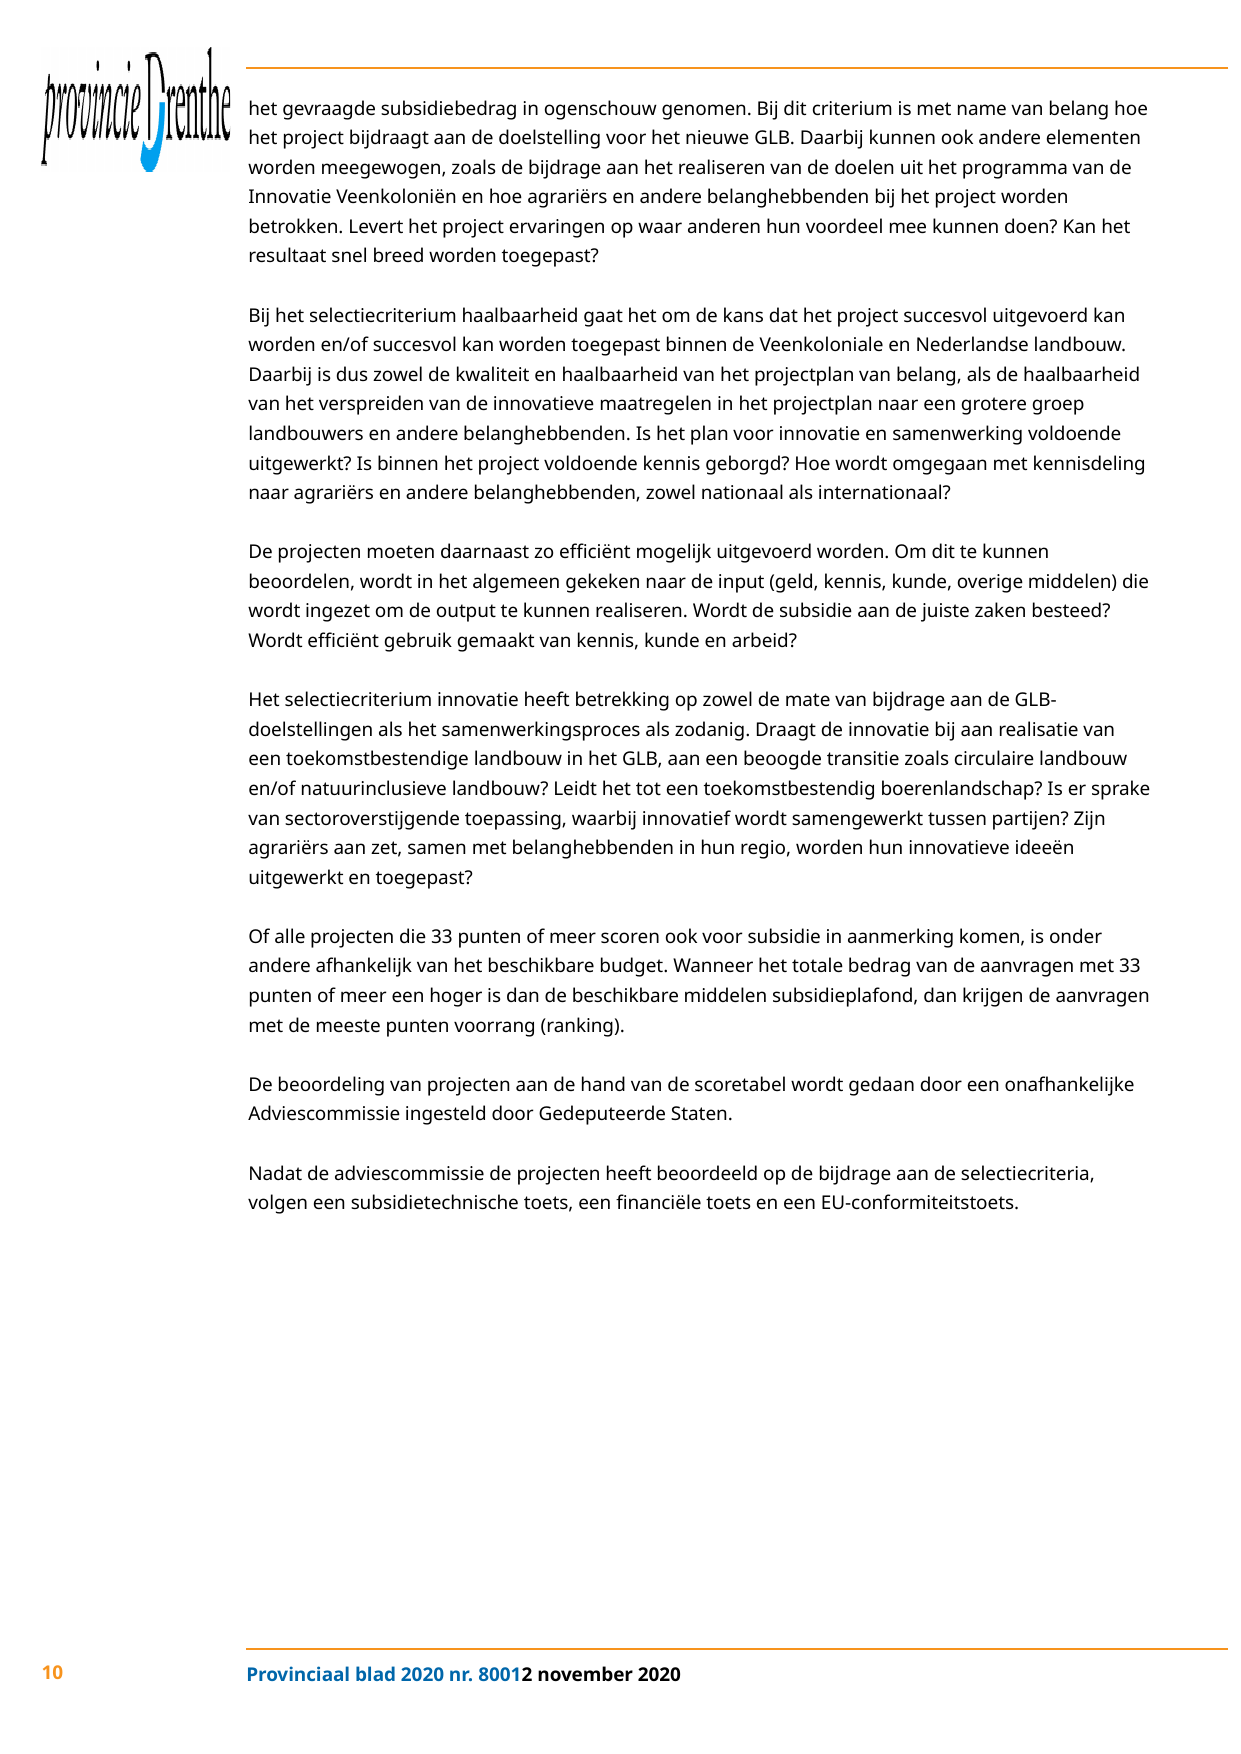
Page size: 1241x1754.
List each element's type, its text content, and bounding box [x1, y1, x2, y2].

text Bij het selectiecriterium haalbaarheid gaat het om de kans dat het project succesvol uitgevoerd kan worden en/of succesvol kan worden toegepast binnen de Veenkoloniale en Nederlandse landbouw. Daarbij is dus zowel de kwaliteit en haalbaarheid van het projectplan van belang, als de haalbaarheid van het verspreiden van de innovatieve maatregelen in het projectplan naar een grotere groep landbouwers en andere belanghebbenden. Is het plan voor innovatie en samenwerking voldoende uitgewerkt? Is binnen het project voldoende kennis geborgd? Hoe wordt omgegaan met kennisdeling naar agrariërs en andere belanghebbenden, zowel nationaal als internationaal? [248, 302, 1152, 505]
text het gevraagde subsidiebedrag in ogenschouw genomen. Bij dit criterium is met name van belang hoe het project bijdraagt aan de doelstelling voor het nieuwe GLB. Daarbij kunnen ook andere elementen worden meegewogen, zoals de bijdrage aan het realiseren van de doelen uit het programma van de Innovatie Veenkoloniën en hoe agrariërs en andere belanghebbenden bij het project worden betrokken. Levert het project ervaringen op waar anderen hun voordeel mee kunnen doen? Kan het resultaat snel breed worden toegepast? [248, 95, 1152, 268]
text De projecten moeten daarnaast zo efficiënt mogelijk uitgevoerd worden. Om dit te kunnen beoordelen, wordt in het algemeen gekeken naar de input (geld, kennis, kunde, overige middelen) die wordt ingezet om de output te kunnen realiseren. Wordt de subsidie aan de juiste zaken besteed? Wordt efficiënt gebruik gemaakt van kennis, kunde en arbeid? [248, 538, 1152, 653]
text De beoordeling van projecten aan de hand van de scoretabel wordt gedaan door een onafhankelijke Adviescommissie ingesteld door Gedeputeerde Staten. [248, 1071, 1152, 1126]
text Het selectiecriterium innovatie heeft betrekking op zowel de mate van bijdrage aan de GLB-doelstellingen als het samenwerkingsproces als zodanig. Draagt de innovatie bij aan realisatie van een toekomstbestendige landbouw in het GLB, aan een beoogde transitie zoals circulaire landbouw en/of natuurinclusieve landbouw? Leidt het tot een toekomstbestendig boerenlandschap? Is er sprake van sectoroverstijgende toepassing, waarbij innovatief wordt samengewerkt tussen partijen? Zijn agrariërs aan zet, samen met belanghebbenden in hun regio, worden hun innovatieve ideeën uitgewerkt en toegepast? [248, 686, 1152, 890]
text Of alle projecten die 33 punten of meer scoren ook voor subsidie in aanmerking komen, is onder andere afhankelijk van het beschikbare budget. Wanneer het totale bedrag van de aanvragen met 33 punten of meer een hoger is dan de beschikbare middelen subsidieplafond, dan krijgen de aanvragen met de meeste punten voorrang (ranking). [248, 923, 1152, 1038]
picture [41, 47, 231, 172]
text Nadat de adviescommissie de projecten heeft beoordeeld op de bijdrage aan de selectiecriteria, volgen een subsidietechnische toets, een financiële toets en een EU-conformiteitstoets. [248, 1160, 1152, 1215]
